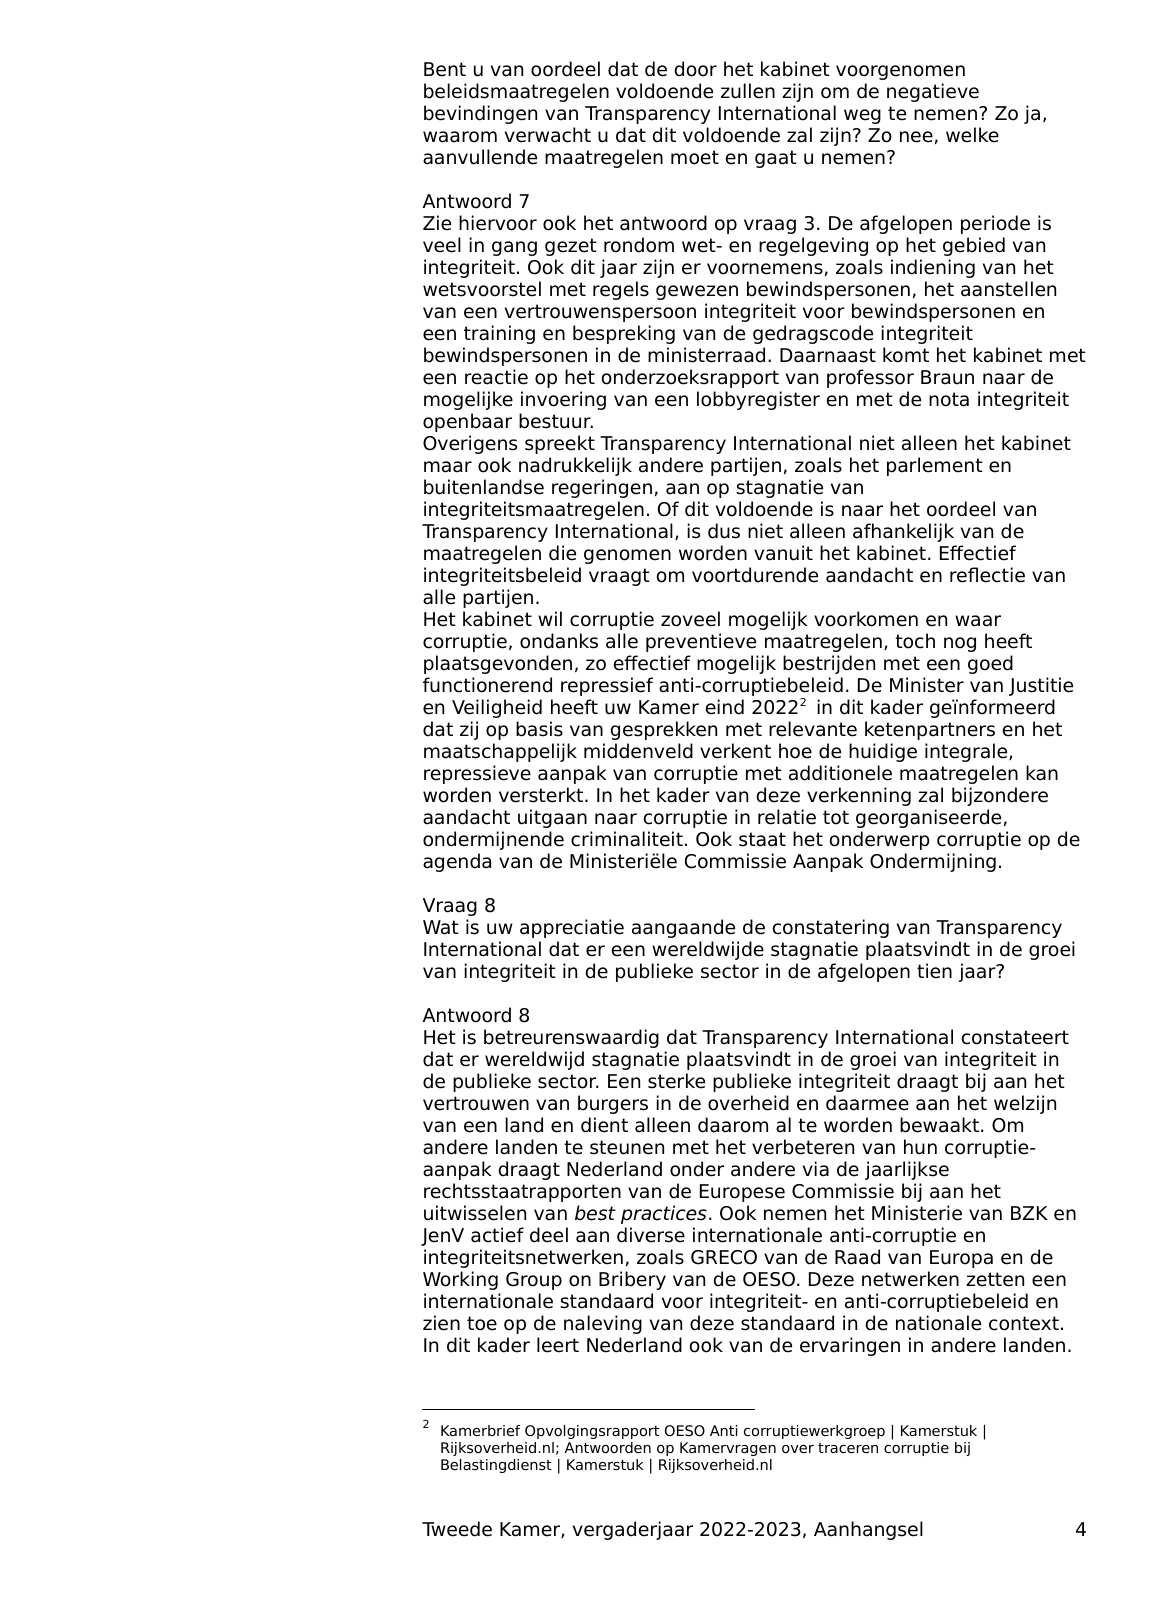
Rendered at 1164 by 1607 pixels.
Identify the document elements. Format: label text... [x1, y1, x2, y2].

text Vraag 8 [422, 895, 1087, 917]
text Antwoord 8 [422, 1005, 1087, 1027]
text Kamerbrief Opvolgingsrapport OESO Anti corruptiewerkgroep | Kamerstuk | Rijksoverheid.nl; Antwoorden op Kamervragen over traceren corruptie bij Belastingdienst | Kamerstuk | Rijksoverheid.nl [422, 1418, 1087, 1474]
text Wat is uw appreciatie aangaande de constatering van Transparency International dat er een wereldwijde stagnatie plaatsvindt in de groei van integriteit in de publieke sector in de afgelopen tien jaar? [422, 917, 1087, 983]
text Bent u van oordeel dat de door het kabinet voorgenomen beleidsmaatregelen voldoende zullen zijn om de negatieve bevindingen van Transparency International weg te nemen? Zo ja, waarom verwacht u dat dit voldoende zal zijn? Zo nee, welke aanvullende maatregelen moet en gaat u nemen? [422, 59, 1087, 169]
text Het is betreurenswaardig dat Transparency International constateert dat er wereldwijd stagnatie plaatsvindt in de groei van integriteit in de publieke sector. Een sterke publieke integriteit draagt bij aan het vertrouwen van burgers in de overheid en daarmee aan het welzijn van een land en dient alleen daarom al te worden bewaakt. Om andere landen te steunen met het verbeteren van hun corruptie-aanpak draagt Nederland onder andere via de jaarlijkse rechtsstaatrapporten van de Europese Commissie bij aan het uitwisselen van best practices. Ook nemen het Ministerie van BZK en JenV actief deel aan diverse internationale anti-corruptie en integriteitsnetwerken, zoals GRECO van de Raad van Europa en de Working Group on Bribery van de OESO. Deze netwerken zetten een internationale standaard voor integriteit- en anti-corruptiebeleid en zien toe op de naleving van deze standaard in de nationale context. In dit kader leert Nederland ook van de ervaringen in andere landen. [422, 1027, 1087, 1356]
text Het kabinet wil corruptie zoveel mogelijk voorkomen en waar corruptie, ondanks alle preventieve maatregelen, toch nog heeft plaatsgevonden, zo effectief mogelijk bestrijden met een goed functionerend repressief anti-corruptiebeleid. De Minister van Justitie en Veiligheid heeft uw Kamer eind 2022 in dit kader geïnformeerd dat zij op basis van gesprekken met relevante ketenpartners en het maatschappelijk middenveld verkent hoe de huidige integrale, repressieve aanpak van corruptie met additionele maatregelen kan worden versterkt. In het kader van deze verkenning zal bijzondere aandacht uitgaan naar corruptie in relatie tot georganiseerde, ondermijnende criminaliteit. Ook staat het onderwerp corruptie op de agenda van de Ministeriële Commissie Aanpak Ondermijning. [422, 609, 1087, 872]
text Zie hiervoor ook het antwoord op vraag 3. De afgelopen periode is veel in gang gezet rondom wet- en regelgeving op het gebied van integriteit. Ook dit jaar zijn er voornemens, zoals indiening van het wetsvoorstel met regels gewezen bewindspersonen, het aanstellen van een vertrouwenspersoon integriteit voor bewindspersonen en een training en bespreking van de gedragscode integriteit bewindspersonen in de ministerraad. Daarnaast komt het kabinet met een reactie op het onderzoeksrapport van professor Braun naar de mogelijke invoering van een lobbyregister en met de nota integriteit openbaar bestuur. [422, 213, 1087, 433]
text Overigens spreekt Transparency International niet alleen het kabinet maar ook nadrukkelijk andere partijen, zoals het parlement en buitenlandse regeringen, aan op stagnatie van integriteitsmaatregelen. Of dit voldoende is naar het oordeel van Transparency International, is dus niet alleen afhankelijk van de maatregelen die genomen worden vanuit het kabinet. Effectief integriteitsbeleid vraagt om voortdurende aandacht en reflectie van alle partijen. [422, 433, 1087, 609]
text Antwoord 7 [422, 191, 1087, 213]
